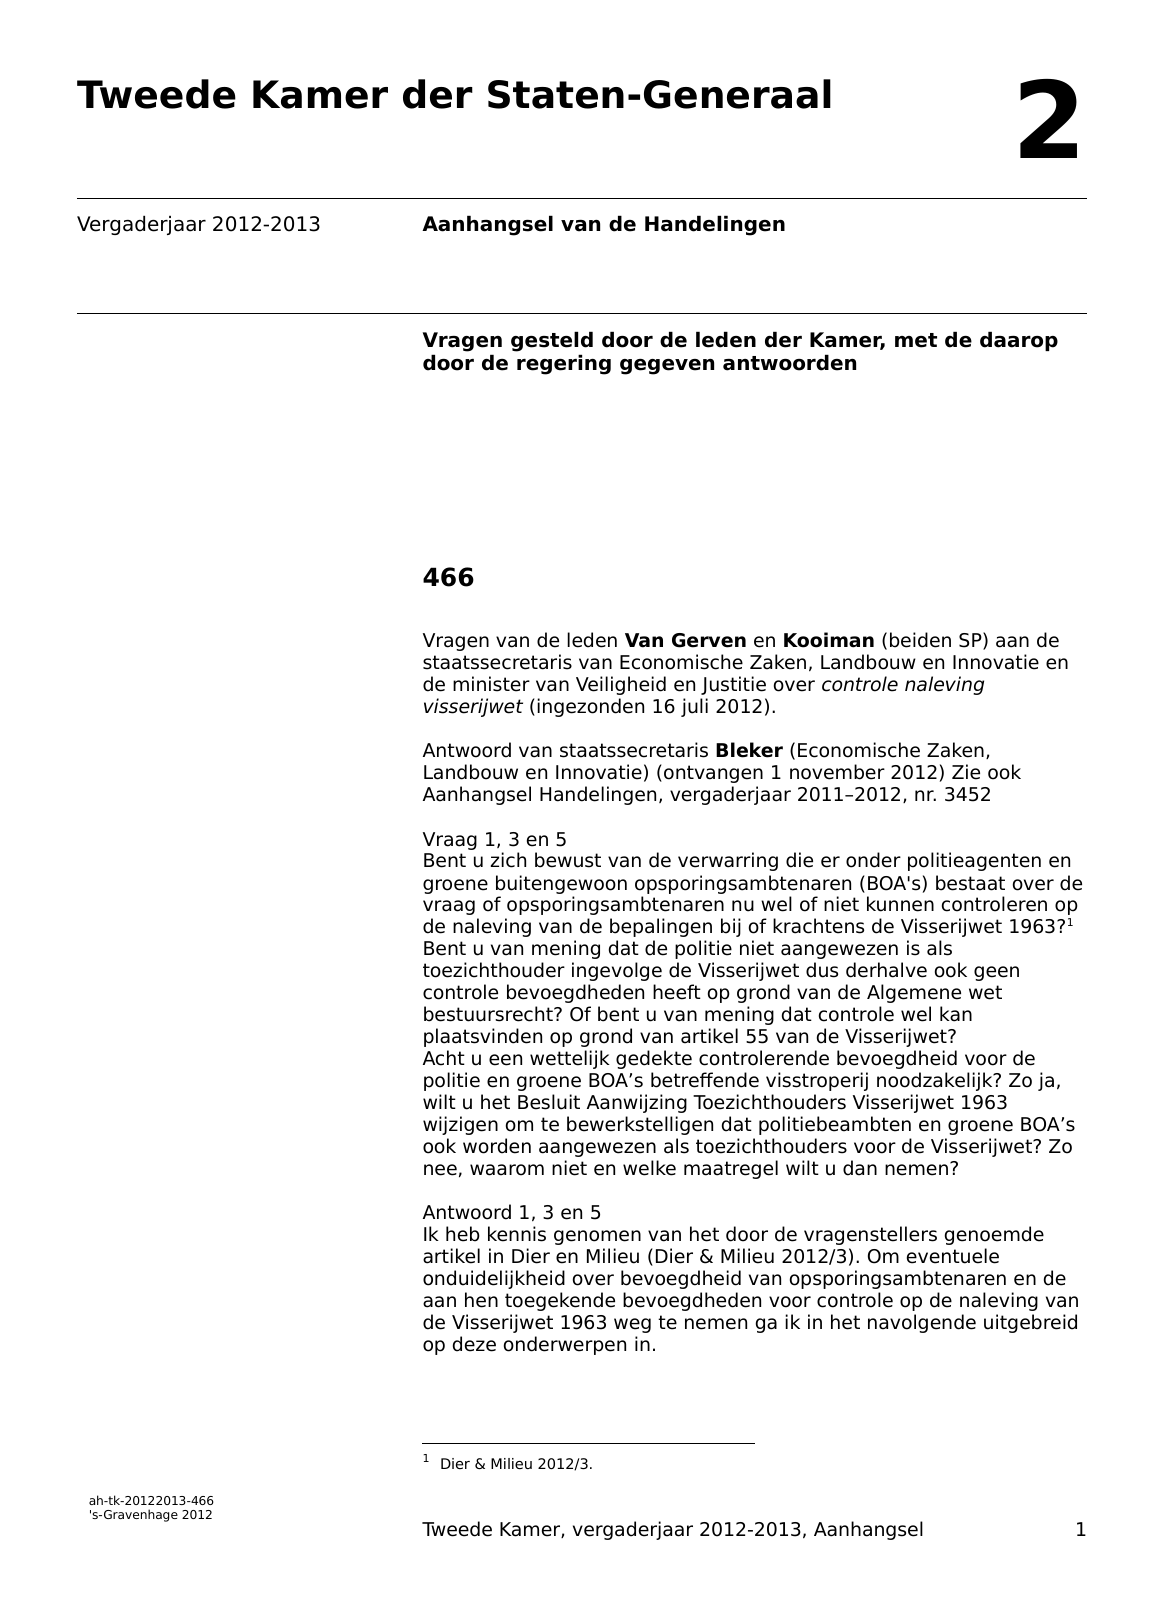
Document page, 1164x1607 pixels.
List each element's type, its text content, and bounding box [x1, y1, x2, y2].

text Ik heb kennis genomen van het door de vragenstellers genoemde artikel in Dier en Milieu (Dier & Milieu 2012/3). Om eventuele onduidelijkheid over bevoegdheid van opsporingsambtenaren en de aan hen toegekende bevoegdheden voor controle op de naleving van de Visserijwet 1963 weg te nemen ga ik in het navolgende uitgebreid op deze onderwerpen in. [422, 1224, 1087, 1356]
table_cell Aanhangsel van de Handelingen [422, 199, 1087, 313]
table_cell Vergaderjaar 2012-2013 [77, 199, 422, 313]
text ah-tk-20122013-466 [88, 1494, 323, 1508]
text Bent u van mening dat de politie niet aangewezen is als toezichthouder ingevolge de Visserijwet dus derhalve ook geen controle bevoegdheden heeft op grond van de Algemene wet bestuursrecht? Of bent u van mening dat controle wel kan plaatsvinden op grond van artikel 55 van de Visserijwet? [422, 938, 1087, 1048]
table_header Tweede Kamer der Staten-Generaal [77, 59, 886, 198]
text Bent u zich bewust van de verwarring die er onder politieagenten en groene buitengewoon opsporingsambtenaren (BOA's) bestaat over de vraag of opsporingsambtenaren nu wel of niet kunnen controleren op de naleving van de bepalingen bij of krachtens de Visserijwet 1963? [422, 850, 1087, 938]
text Antwoord van staatssecretaris Bleker (Economische Zaken, Landbouw en Innovatie) (ontvangen 1 november 2012) Zie ook Aanhangsel Handelingen, vergaderjaar 2011–2012, nr. 3452 [422, 740, 1087, 806]
text Vragen van de leden Van Gerven en Kooiman (beiden SP) aan de staatssecretaris van Economische Zaken, Landbouw en Innovatie en de minister van Veiligheid en Justitie over controle naleving visserijwet (ingezonden 16 juli 2012). [422, 630, 1087, 718]
text Antwoord 1, 3 en 5 [422, 1202, 1087, 1224]
table_header 2 [886, 59, 1087, 198]
table_cell [77, 314, 422, 375]
text Acht u een wettelijk gedekte controlerende bevoegdheid voor de politie en groene BOA’s betreffende visstroperij noodzakelijk? Zo ja, wilt u het Besluit Aanwijzing Toezichthouders Visserijwet 1963 wijzigen om te bewerkstelligen dat politiebeambten en groene BOA’s ook worden aangewezen als toezichthouders voor de Visserijwet? Zo nee, waarom niet en welke maatregel wilt u dan nemen? [422, 1048, 1087, 1180]
text Dier & Milieu 2012/3. [422, 1452, 1087, 1474]
text 466 [422, 563, 1087, 592]
text 's-Gravenhage 2012 [88, 1508, 323, 1522]
table_cell Vragen gesteld door de leden der Kamer, met de daarop door de regering gegeven antwoorden [422, 314, 1087, 375]
text Vraag 1, 3 en 5 [422, 828, 1087, 850]
